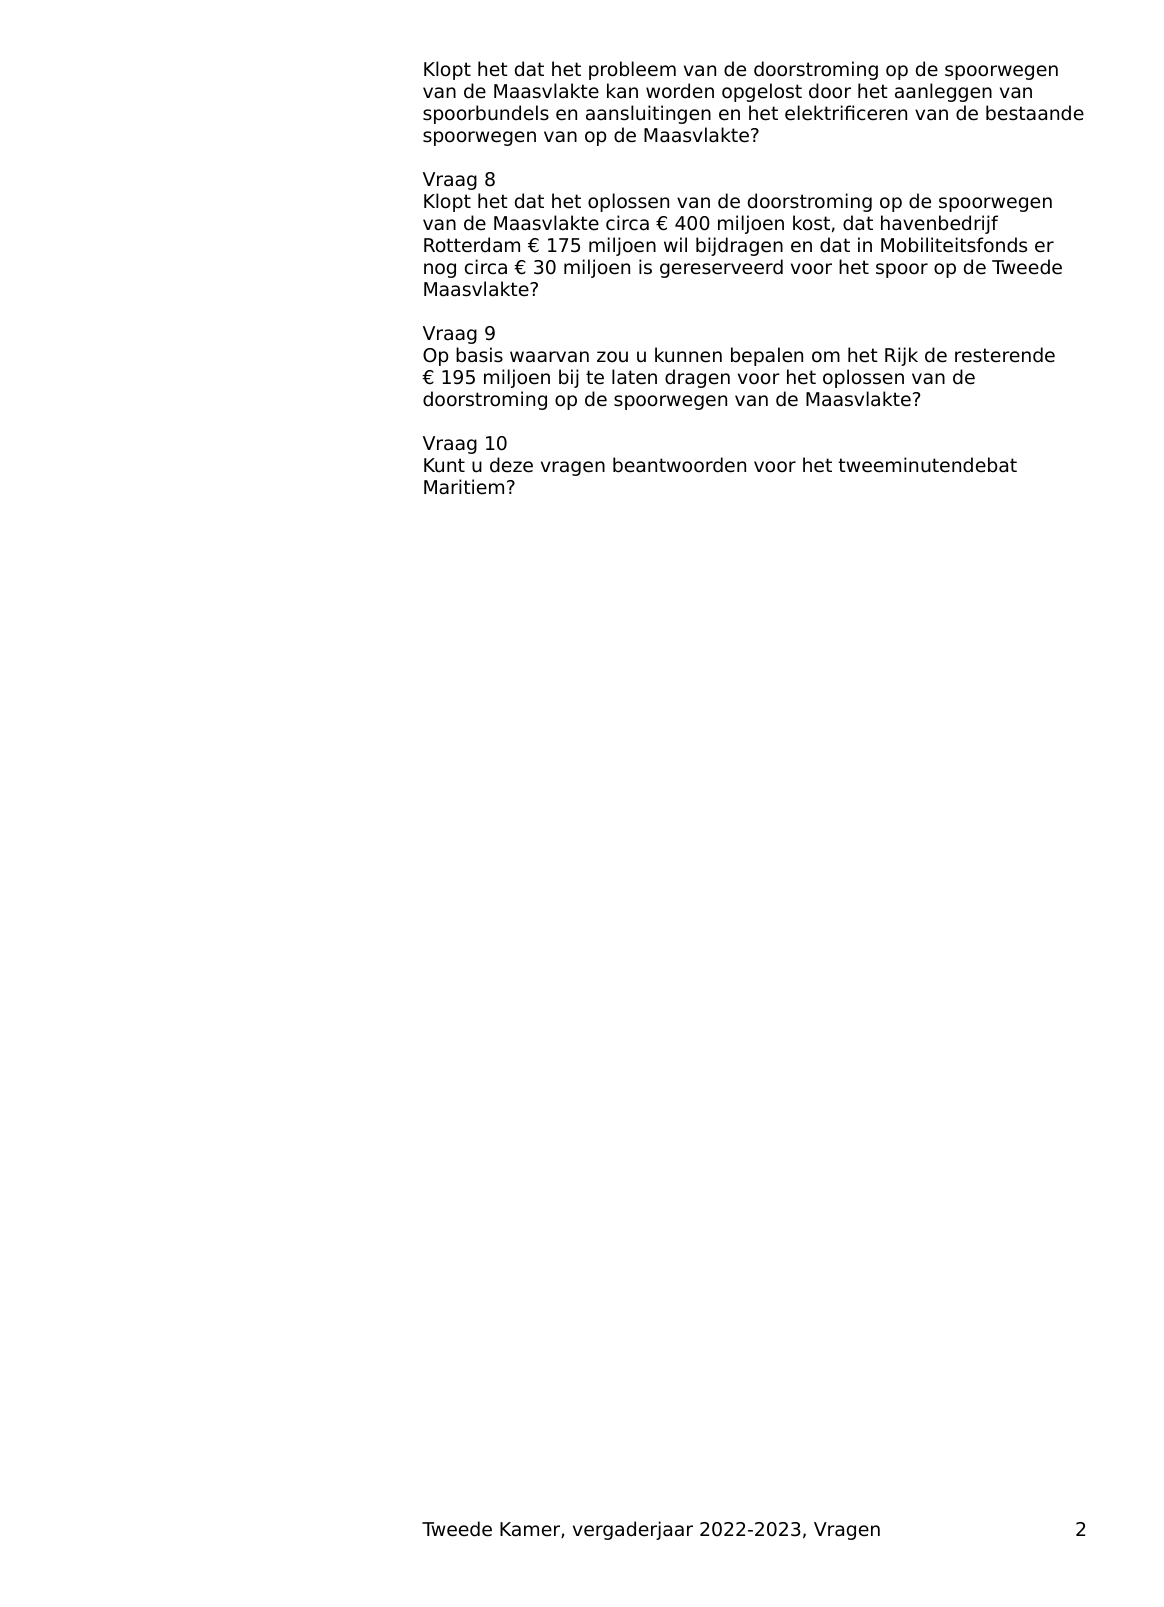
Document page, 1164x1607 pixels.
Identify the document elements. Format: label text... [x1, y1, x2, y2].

text Op basis waarvan zou u kunnen bepalen om het Rijk de resterende € 195 miljoen bij te laten dragen voor het oplossen van de doorstroming op de spoorwegen van de Maasvlakte? [422, 345, 1087, 411]
text Kunt u deze vragen beantwoorden voor het tweeminutendebat Maritiem? [422, 455, 1087, 499]
text Vraag 10 [422, 433, 1087, 455]
text Vraag 9 [422, 323, 1087, 345]
text Klopt het dat het probleem van de doorstroming op de spoorwegen van de Maasvlakte kan worden opgelost door het aanleggen van spoorbundels en aansluitingen en het elektrificeren van de bestaande spoorwegen van op de Maasvlakte? [422, 59, 1087, 147]
text Klopt het dat het oplossen van de doorstroming op de spoorwegen van de Maasvlakte circa € 400 miljoen kost, dat havenbedrijf Rotterdam € 175 miljoen wil bijdragen en dat in Mobiliteitsfonds er nog circa € 30 miljoen is gereserveerd voor het spoor op de Tweede Maasvlakte? [422, 191, 1087, 301]
text Vraag 8 [422, 169, 1087, 191]
